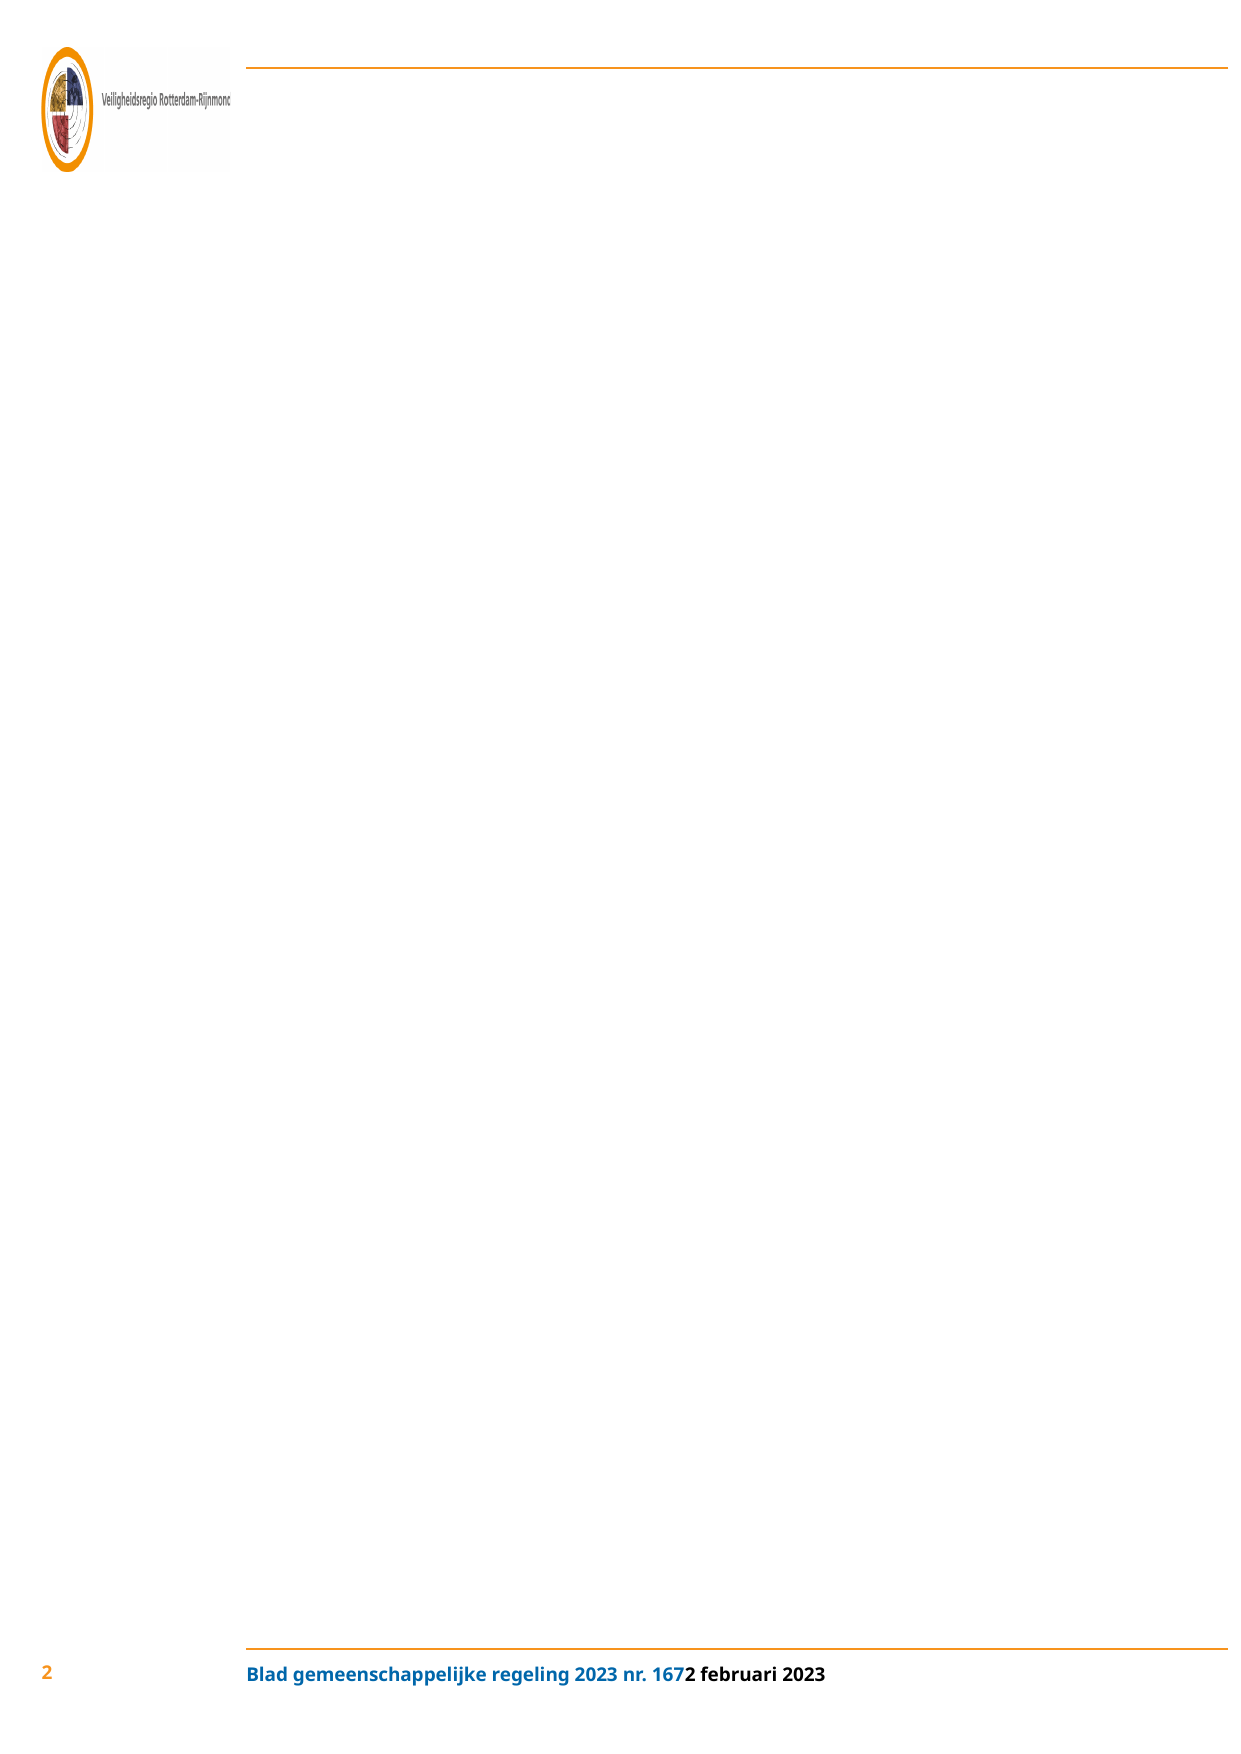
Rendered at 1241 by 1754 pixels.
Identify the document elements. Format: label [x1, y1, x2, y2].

picture [41, 47, 231, 172]
